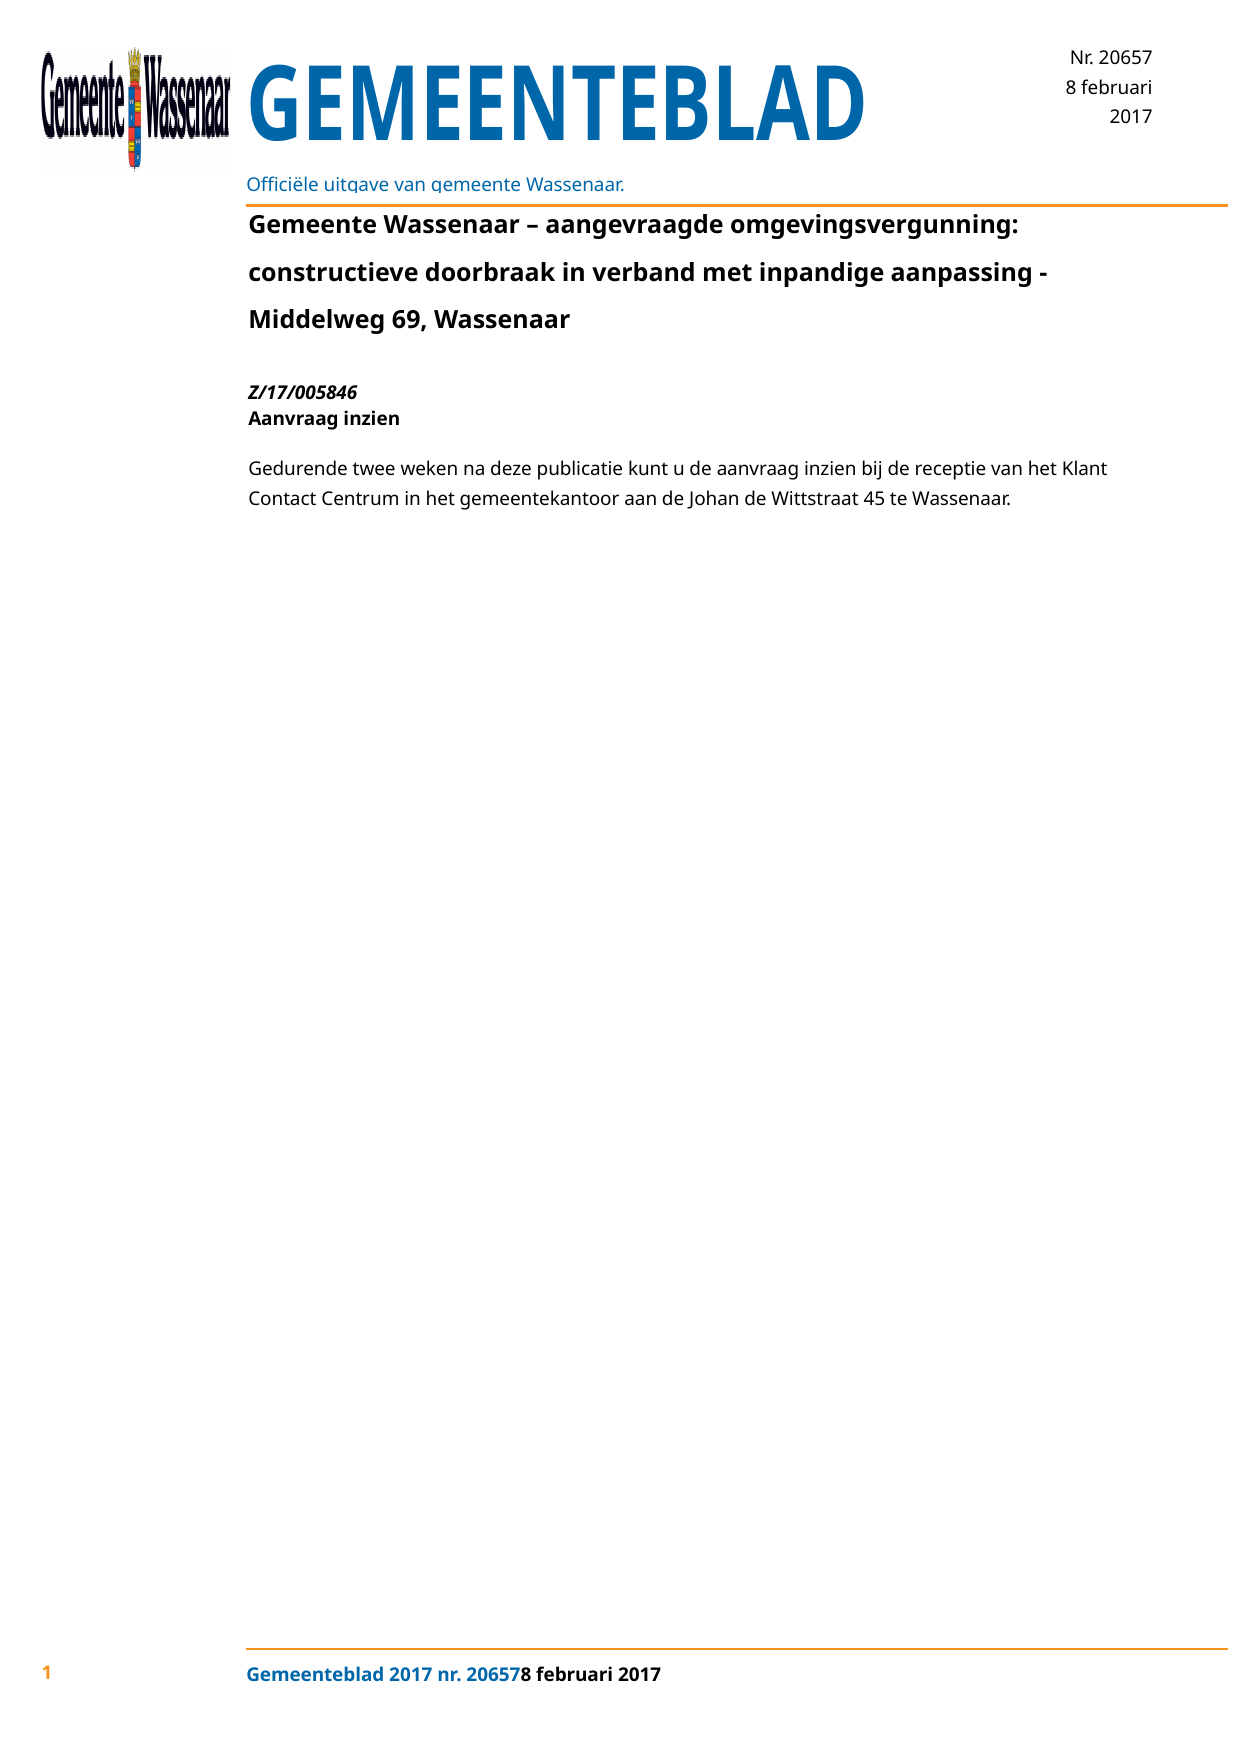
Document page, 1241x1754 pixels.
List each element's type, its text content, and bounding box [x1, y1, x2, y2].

text Aanvraag inzien [248, 405, 1152, 431]
text Gemeente Wassenaar – aangevraagde omgevingsvergunning: constructieve doorbraak in verband met inpandige aanpassing - Middelweg 69, Wassenaar [248, 207, 1152, 336]
text Z/17/005846 [248, 379, 1152, 405]
picture [41, 47, 231, 172]
text Gedurende twee weken na deze publicatie kunt u de aanvraag inzien bij de receptie van het Klant Contact Centrum in het gemeentekantoor aan de Johan de Wittstraat 45 te Wassenaar. [248, 455, 1152, 511]
